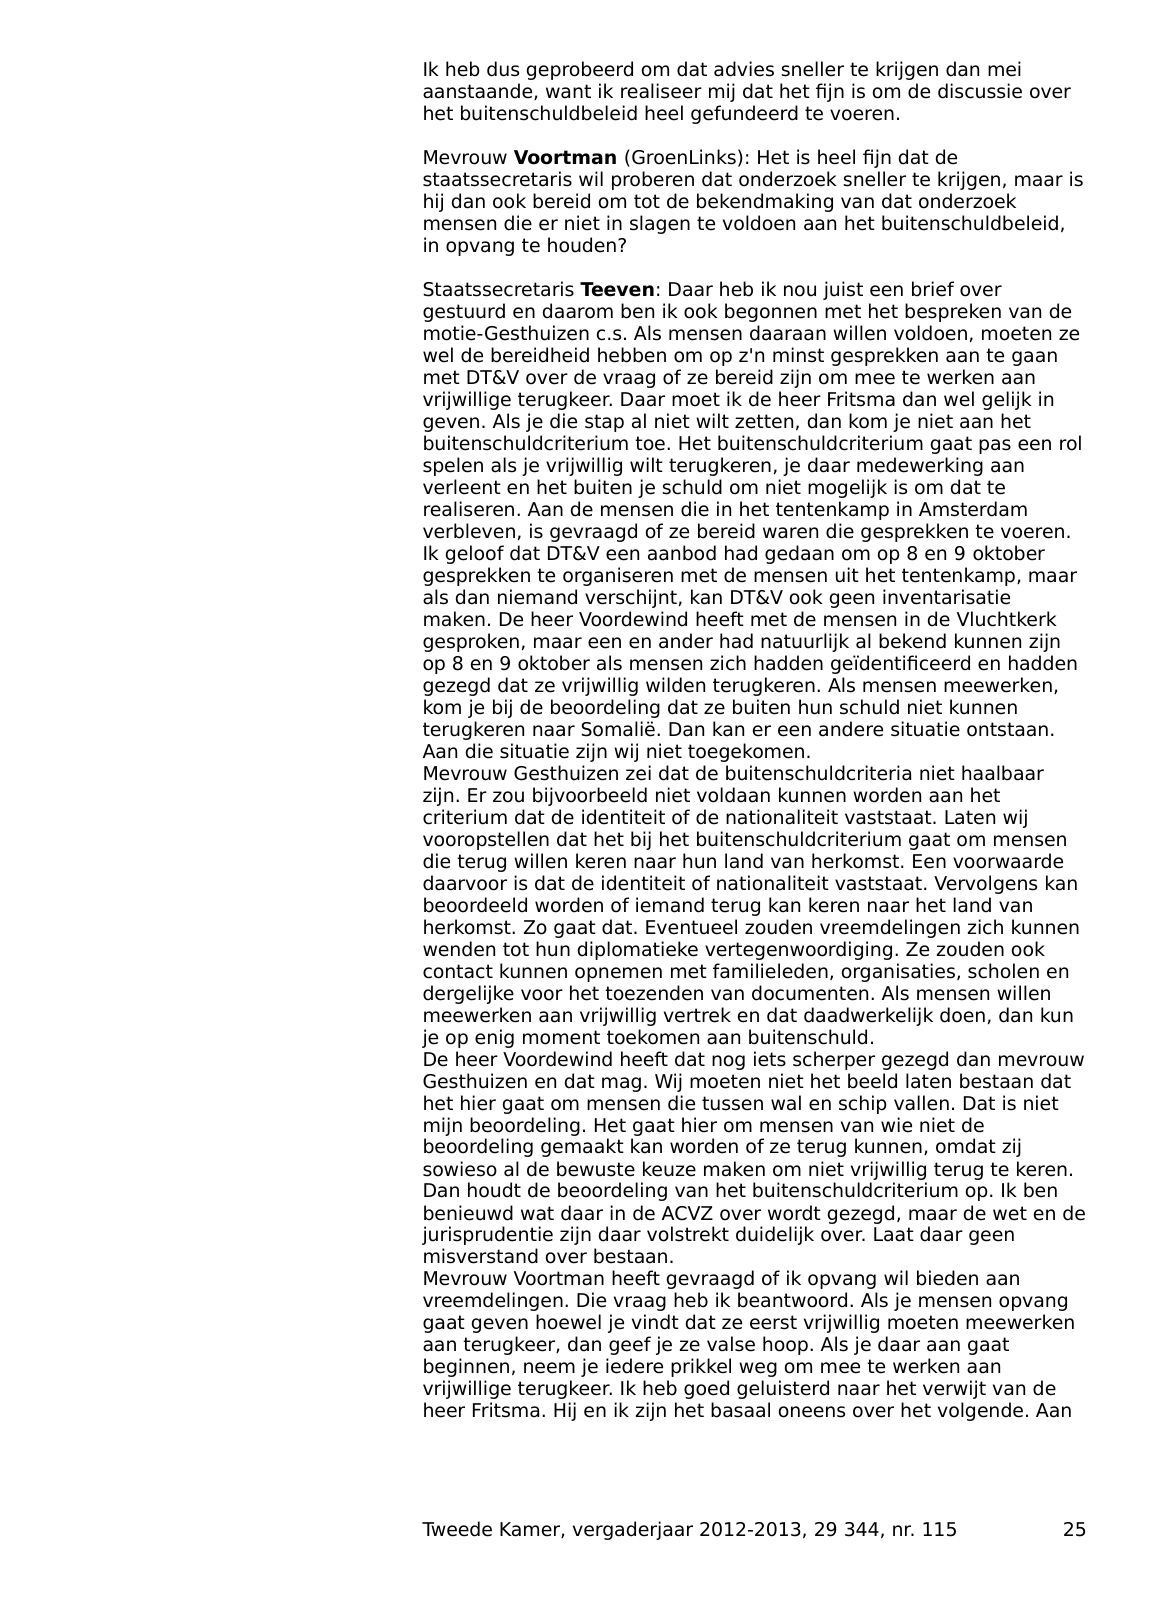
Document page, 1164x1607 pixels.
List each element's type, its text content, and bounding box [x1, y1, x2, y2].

text Ik heb dus geprobeerd om dat advies sneller te krijgen dan mei aanstaande, want ik realiseer mij dat het fijn is om de discussie over het buitenschuldbeleid heel gefundeerd te voeren. [422, 59, 1087, 125]
text Mevrouw Gesthuizen zei dat de buitenschuldcriteria niet haalbaar zijn. Er zou bijvoorbeeld niet voldaan kunnen worden aan het criterium dat de identiteit of de nationaliteit vaststaat. Laten wij vooropstellen dat het bij het buitenschuldcriterium gaat om mensen die terug willen keren naar hun land van herkomst. Een voorwaarde daarvoor is dat de identiteit of nationaliteit vaststaat. Vervolgens kan beoordeeld worden of iemand terug kan keren naar het land van herkomst. Zo gaat dat. Eventueel zouden vreemdelingen zich kunnen wenden tot hun diplomatieke vertegenwoordiging. Ze zouden ook contact kunnen opnemen met familieleden, organisaties, scholen en dergelijke voor het toezenden van documenten. Als mensen willen meewerken aan vrijwillig vertrek en dat daadwerkelijk doen, dan kun je op enig moment toekomen aan buitenschuld. [422, 763, 1087, 1048]
text Mevrouw Voortman (GroenLinks): Het is heel fijn dat de staatssecretaris wil proberen dat onderzoek sneller te krijgen, maar is hij dan ook bereid om tot de bekendmaking van dat onderzoek mensen die er niet in slagen te voldoen aan het buitenschuldbeleid, in opvang te houden? [422, 147, 1087, 257]
text De heer Voordewind heeft dat nog iets scherper gezegd dan mevrouw Gesthuizen en dat mag. Wij moeten niet het beeld laten bestaan dat het hier gaat om mensen die tussen wal en schip vallen. Dat is niet mijn beoordeling. Het gaat hier om mensen van wie niet de beoordeling gemaakt kan worden of ze terug kunnen, omdat zij sowieso al de bewuste keuze maken om niet vrijwillig terug te keren. Dan houdt de beoordeling van het buitenschuldcriterium op. Ik ben benieuwd wat daar in de ACVZ over wordt gezegd, maar de wet en de jurisprudentie zijn daar volstrekt duidelijk over. Laat daar geen misverstand over bestaan. [422, 1048, 1087, 1268]
text Mevrouw Voortman heeft gevraagd of ik opvang wil bieden aan vreemdelingen. Die vraag heb ik beantwoord. Als je mensen opvang gaat geven hoewel je vindt dat ze eerst vrijwillig moeten meewerken aan terugkeer, dan geef je ze valse hoop. Als je daar aan gaat beginnen, neem je iedere prikkel weg om mee te werken aan vrijwillige terugkeer. Ik heb goed geluisterd naar het verwijt van de heer Fritsma. Hij en ik zijn het basaal oneens over het volgende. Aan [422, 1268, 1087, 1422]
text Staatssecretaris Teeven: Daar heb ik nou juist een brief over gestuurd en daarom ben ik ook begonnen met het bespreken van de motie-Gesthuizen c.s. Als mensen daaraan willen voldoen, moeten ze wel de bereidheid hebben om op z'n minst gesprekken aan te gaan met DT&V over de vraag of ze bereid zijn om mee te werken aan vrijwillige terugkeer. Daar moet ik de heer Fritsma dan wel gelijk in geven. Als je die stap al niet wilt zetten, dan kom je niet aan het buitenschuldcriterium toe. Het buitenschuldcriterium gaat pas een rol spelen als je vrijwillig wilt terugkeren, je daar medewerking aan verleent en het buiten je schuld om niet mogelijk is om dat te realiseren. Aan de mensen die in het tentenkamp in Amsterdam verbleven, is gevraagd of ze bereid waren die gesprekken te voeren. Ik geloof dat DT&V een aanbod had gedaan om op 8 en 9 oktober gesprekken te organiseren met de mensen uit het tentenkamp, maar als dan niemand verschijnt, kan DT&V ook geen inventarisatie maken. De heer Voordewind heeft met de mensen in de Vluchtkerk gesproken, maar een en ander had natuurlijk al bekend kunnen zijn op 8 en 9 oktober als mensen zich hadden geïdentificeerd en hadden gezegd dat ze vrijwillig wilden terugkeren. Als mensen meewerken, kom je bij de beoordeling dat ze buiten hun schuld niet kunnen terugkeren naar Somalië. Dan kan er een andere situatie ontstaan. Aan die situatie zijn wij niet toegekomen. [422, 279, 1087, 763]
